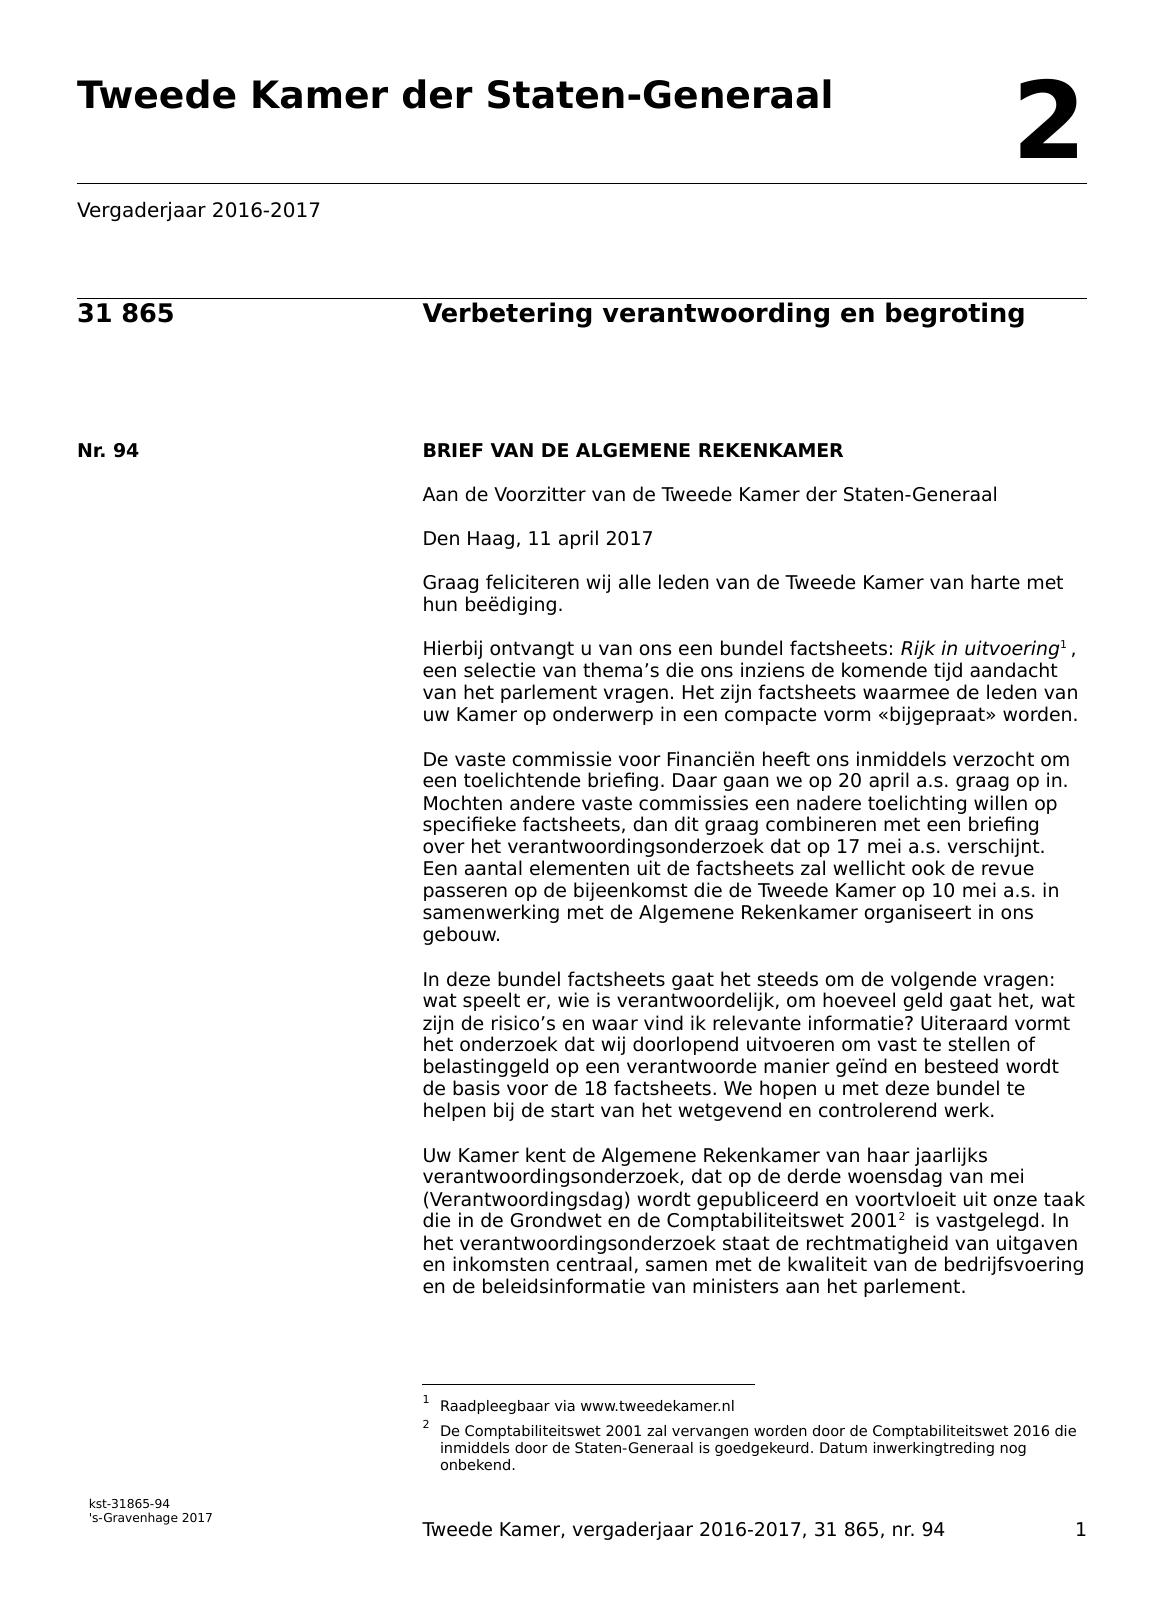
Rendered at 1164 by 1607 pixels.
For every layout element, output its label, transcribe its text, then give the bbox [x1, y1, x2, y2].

table_cell Vergaderjaar 2016-2017 [77, 184, 1087, 298]
text Raadpleegbaar via www.tweedekamer.nl [422, 1393, 1087, 1416]
text De vaste commissie voor Financiën heeft ons inmiddels verzocht om een toelichtende briefing. Daar gaan we op 20 april a.s. graag op in. Mochten andere vaste commissies een nadere toelichting willen op specifieke factsheets, dan dit graag combineren met een briefing over het verantwoordingsonderzoek dat op 17 mei a.s. verschijnt. [422, 748, 1087, 858]
subtitle Nr. 94 BRIEF VAN DE ALGEMENE REKENKAMER [77, 440, 1087, 462]
table_header Tweede Kamer der Staten-Generaal [77, 59, 886, 183]
text Aan de Voorzitter van de Tweede Kamer der Staten-Generaal [422, 484, 1087, 506]
text kst-31865-94 [88, 1497, 323, 1511]
text 's-Gravenhage 2017 [88, 1511, 323, 1525]
text Hierbij ontvangt u van ons een bundel factsheets: Rijk in uitvoering, een selectie van thema’s die ons inziens de komende tijd aandacht van het parlement vragen. Het zijn factsheets waarmee de leden van uw Kamer op onderwerp in een compacte vorm «bijgepraat» worden. [422, 638, 1087, 726]
text In deze bundel factsheets gaat het steeds om de volgende vragen: wat speelt er, wie is verantwoordelijk, om hoeveel geld gaat het, wat zijn de risico’s en waar vind ik relevante informatie? Uiteraard vormt het onderzoek dat wij doorlopend uitvoeren om vast te stellen of belastinggeld op een verantwoorde manier geïnd en besteed wordt de basis voor de 18 factsheets. We hopen u met deze bundel te helpen bij de start van het wetgevend en controlerend werk. [422, 968, 1087, 1122]
text Den Haag, 11 april 2017 [422, 528, 1087, 550]
text Graag feliciteren wij alle leden van de Tweede Kamer van harte met hun beëdiging. [422, 572, 1087, 616]
table_header 2 [886, 59, 1087, 183]
text Een aantal elementen uit de factsheets zal wellicht ook de revue passeren op de bijeenkomst die de Tweede Kamer op 10 mei a.s. in samenwerking met de Algemene Rekenkamer organiseert in ons gebouw. [422, 858, 1087, 946]
subtitle 31 865 Verbetering verantwoording en begroting [77, 299, 1087, 329]
text Uw Kamer kent de Algemene Rekenkamer van haar jaarlijks verantwoordingsonderzoek, dat op de derde woensdag van mei (Verantwoordingsdag) wordt gepubliceerd en voortvloeit uit onze taak die in de Grondwet en de Comptabiliteitswet 2001 is vastgelegd. In het verantwoordingsonderzoek staat de rechtmatigheid van uitgaven en inkomsten centraal, samen met de kwaliteit van de bedrijfsvoering en de beleidsinformatie van ministers aan het parlement. [422, 1144, 1087, 1298]
text De Comptabiliteitswet 2001 zal vervangen worden door de Comptabiliteitswet 2016 die inmiddels door de Staten-Generaal is goedgekeurd. Datum inwerkingtreding nog onbekend. [422, 1418, 1087, 1474]
